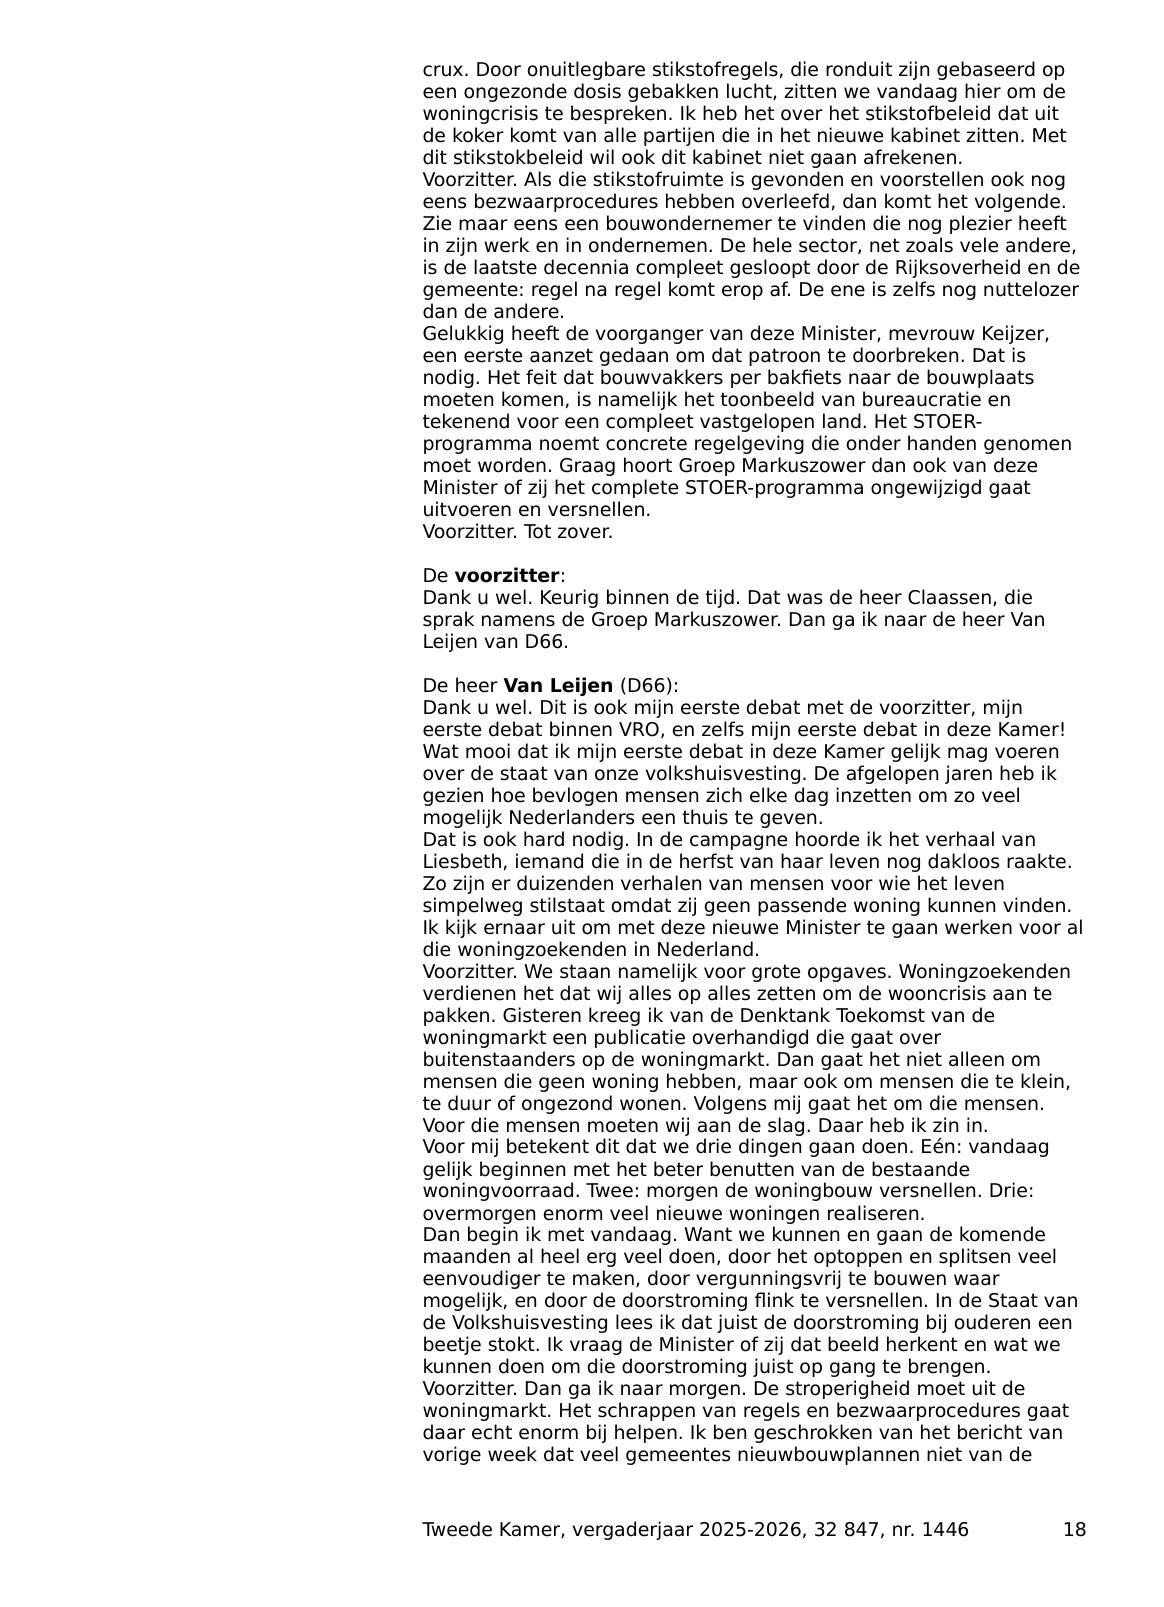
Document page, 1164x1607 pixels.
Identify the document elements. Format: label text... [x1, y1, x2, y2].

text Dank u wel. Dit is ook mijn eerste debat met de voorzitter, mijn eerste debat binnen VRO, en zelfs mijn eerste debat in deze Kamer! Wat mooi dat ik mijn eerste debat in deze Kamer gelijk mag voeren over de staat van onze volkshuisvesting. De afgelopen jaren heb ik gezien hoe bevlogen mensen zich elke dag inzetten om zo veel mogelijk Nederlanders een thuis te geven. [422, 697, 1087, 829]
text Voor mij betekent dit dat we drie dingen gaan doen. Eén: vandaag gelijk beginnen met het beter benutten van de bestaande woningvoorraad. Twee: morgen de woningbouw versnellen. Drie: overmorgen enorm veel nieuwe woningen realiseren. [422, 1136, 1087, 1224]
text Voorzitter. Als die stikstofruimte is gevonden en voorstellen ook nog eens bezwaarprocedures hebben overleefd, dan komt het volgende. Zie maar eens een bouwondernemer te vinden die nog plezier heeft in zijn werk en in ondernemen. De hele sector, net zoals vele andere, is de laatste decennia compleet gesloopt door de Rijksoverheid en de gemeente: regel na regel komt erop af. De ene is zelfs nog nuttelozer dan de andere. [422, 169, 1087, 323]
text Voorzitter. Dan ga ik naar morgen. De stroperigheid moet uit de woningmarkt. Het schrappen van regels en bezwaarprocedures gaat daar echt enorm bij helpen. Ik ben geschrokken van het bericht van vorige week dat veel gemeentes nieuwbouwplannen niet van de [422, 1378, 1087, 1466]
text Voorzitter. We staan namelijk voor grote opgaves. Woningzoekenden verdienen het dat wij alles op alles zetten om de wooncrisis aan te pakken. Gisteren kreeg ik van de Denktank Toekomst van de woningmarkt een publicatie overhandigd die gaat over buitenstaanders op de woningmarkt. Dan gaat het niet alleen om mensen die geen woning hebben, maar ook om mensen die te klein, te duur of ongezond wonen. Volgens mij gaat het om die mensen. Voor die mensen moeten wij aan de slag. Daar heb ik zin in. [422, 961, 1087, 1136]
text Voorzitter. Tot zover. [422, 521, 1087, 543]
text Dat is ook hard nodig. In de campagne hoorde ik het verhaal van Liesbeth, iemand die in de herfst van haar leven nog dakloos raakte. Zo zijn er duizenden verhalen van mensen voor wie het leven simpelweg stilstaat omdat zij geen passende woning kunnen vinden. Ik kijk ernaar uit om met deze nieuwe Minister te gaan werken voor al die woningzoekenden in Nederland. [422, 829, 1087, 961]
text Dan begin ik met vandaag. Want we kunnen en gaan de komende maanden al heel erg veel doen, door het optoppen en splitsen veel eenvoudiger te maken, door vergunningsvrij te bouwen waar mogelijk, en door de doorstroming flink te versnellen. In de Staat van de Volkshuisvesting lees ik dat juist de doorstroming bij ouderen een beetje stokt. Ik vraag de Minister of zij dat beeld herkent en wat we kunnen doen om die doorstroming juist op gang te brengen. [422, 1224, 1087, 1378]
text De heer Van Leijen (D66): [422, 675, 1087, 697]
text crux. Door onuitlegbare stikstofregels, die ronduit zijn gebaseerd op een ongezonde dosis gebakken lucht, zitten we vandaag hier om de woningcrisis te bespreken. Ik heb het over het stikstofbeleid dat uit de koker komt van alle partijen die in het nieuwe kabinet zitten. Met dit stikstokbeleid wil ook dit kabinet niet gaan afrekenen. [422, 59, 1087, 169]
text Gelukkig heeft de voorganger van deze Minister, mevrouw Keijzer, een eerste aanzet gedaan om dat patroon te doorbreken. Dat is nodig. Het feit dat bouwvakkers per bakfiets naar de bouwplaats moeten komen, is namelijk het toonbeeld van bureaucratie en tekenend voor een compleet vastgelopen land. Het STOER-programma noemt concrete regelgeving die onder handen genomen moet worden. Graag hoort Groep Markuszower dan ook van deze Minister of zij het complete STOER-programma ongewijzigd gaat uitvoeren en versnellen. [422, 323, 1087, 521]
text De voorzitter: [422, 565, 1087, 587]
text Dank u wel. Keurig binnen de tijd. Dat was de heer Claassen, die sprak namens de Groep Markuszower. Dan ga ik naar de heer Van Leijen van D66. [422, 587, 1087, 653]
